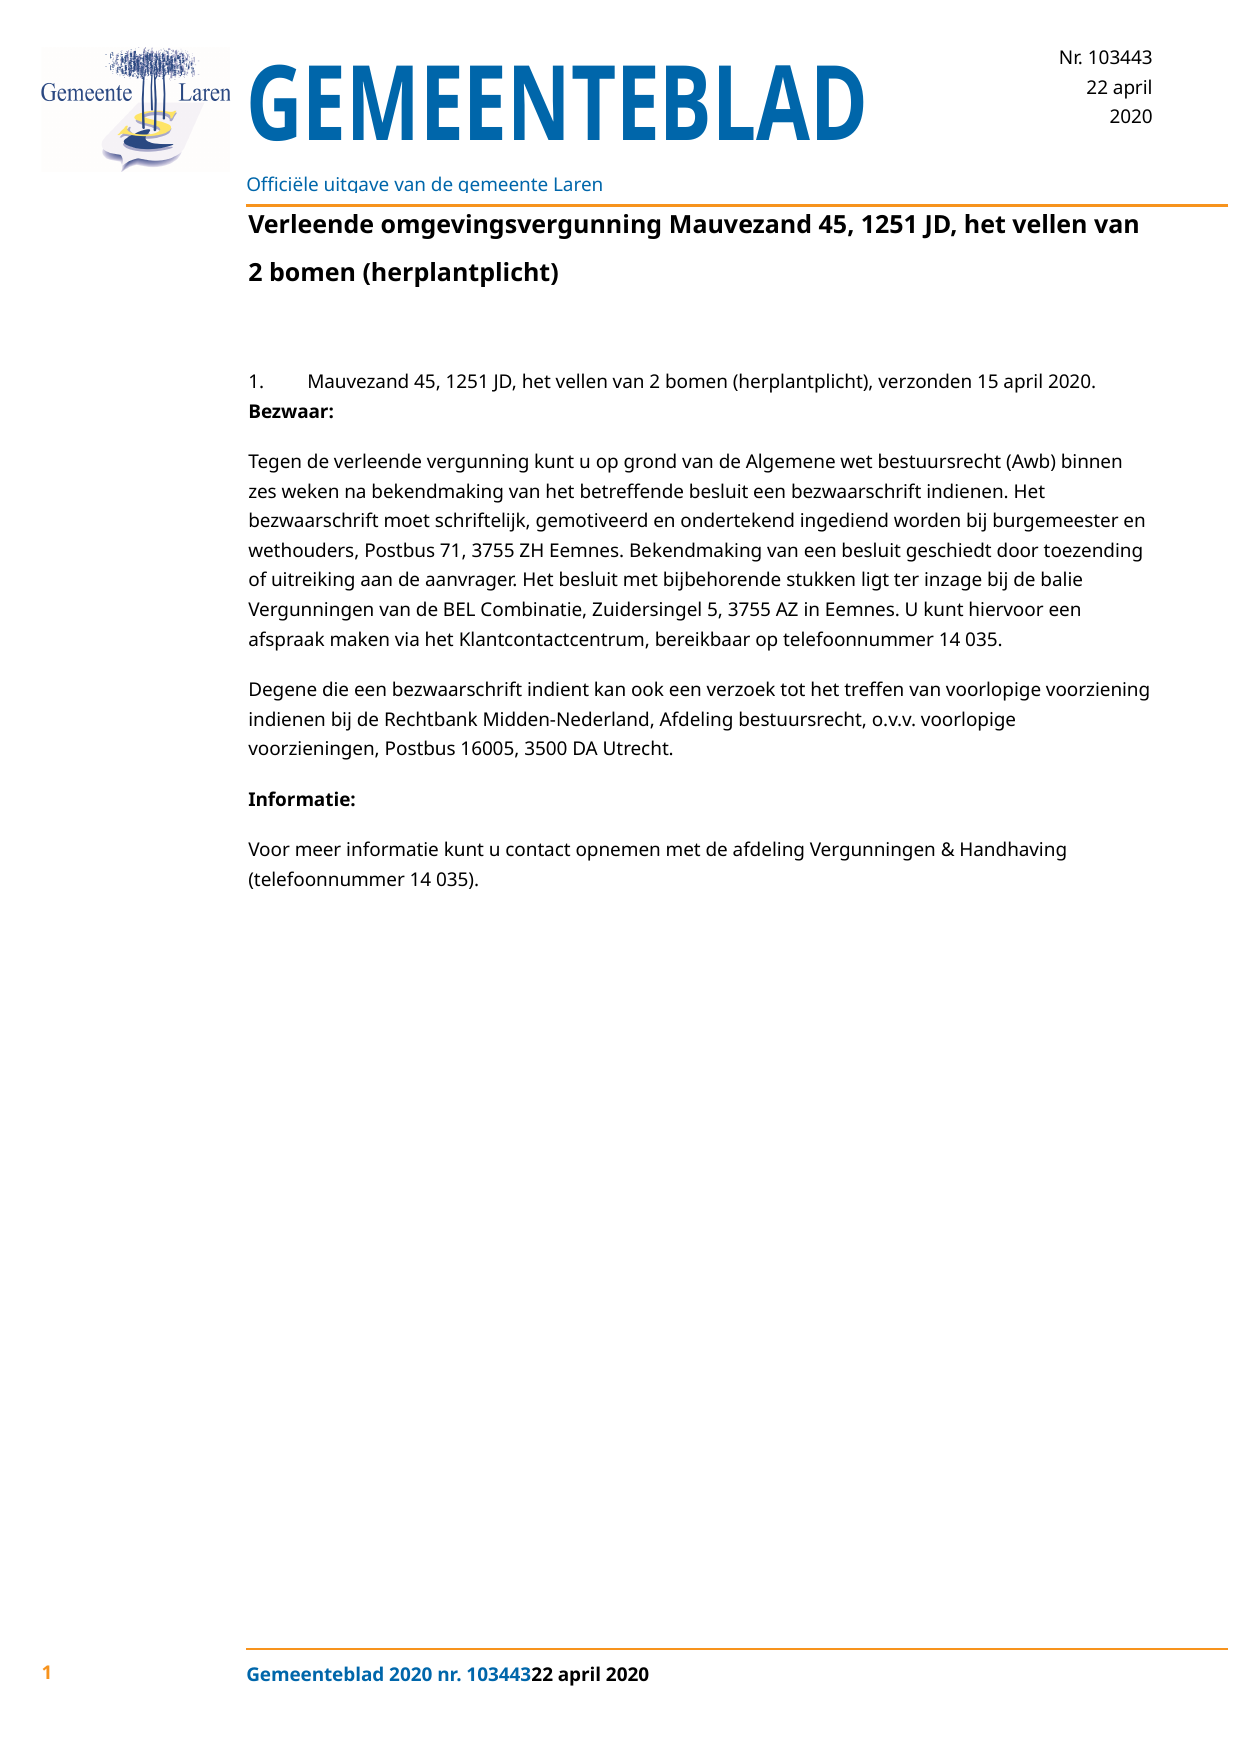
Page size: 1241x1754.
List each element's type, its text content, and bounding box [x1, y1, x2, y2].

list Mauvezand 45, 1251 JD, het vellen van 2 bomen (herplantplicht), verzonden 15 april 2020. [248, 368, 1152, 394]
text Voor meer informatie kunt u contact opnemen met de afdeling Vergunningen & Handhaving (telefoonnummer 14 035). [248, 836, 1152, 892]
picture [41, 47, 231, 172]
text Bezwaar: [248, 398, 1152, 424]
text Degene die een bezwaarschrift indient kan ook een verzoek tot het treffen van voorlopige voorziening indienen bij de Rechtbank Midden-Nederland, Afdeling bestuursrecht, o.v.v. voorlopige voorzieningen, Postbus 16005, 3500 DA Utrecht. [248, 676, 1152, 761]
text Tegen de verleende vergunning kunt u op grond van de Algemene wet bestuursrecht (Awb) binnen zes weken na bekendmaking van het betreffende besluit een bezwaarschrift indienen. Het bezwaarschrift moet schriftelijk, gemotiveerd en ondertekend ingediend worden bij burgemeester en wethouders, Postbus 71, 3755 ZH Eemnes. Bekendmaking van een besluit geschiedt door toezending of uitreiking aan de aanvrager. Het besluit met bijbehorende stukken ligt ter inzage bij de balie Vergunningen van de BEL Combinatie, Zuidersingel 5, 3755 AZ in Eemnes. U kunt hiervoor een afspraak maken via het Klantcontactcentrum, bereikbaar op telefoonnummer 14 035. [248, 448, 1152, 652]
text Informatie: [248, 786, 1152, 812]
text Verleende omgevingsvergunning Mauvezand 45, 1251 JD, het vellen van 2 bomen (herplantplicht) [248, 207, 1152, 288]
